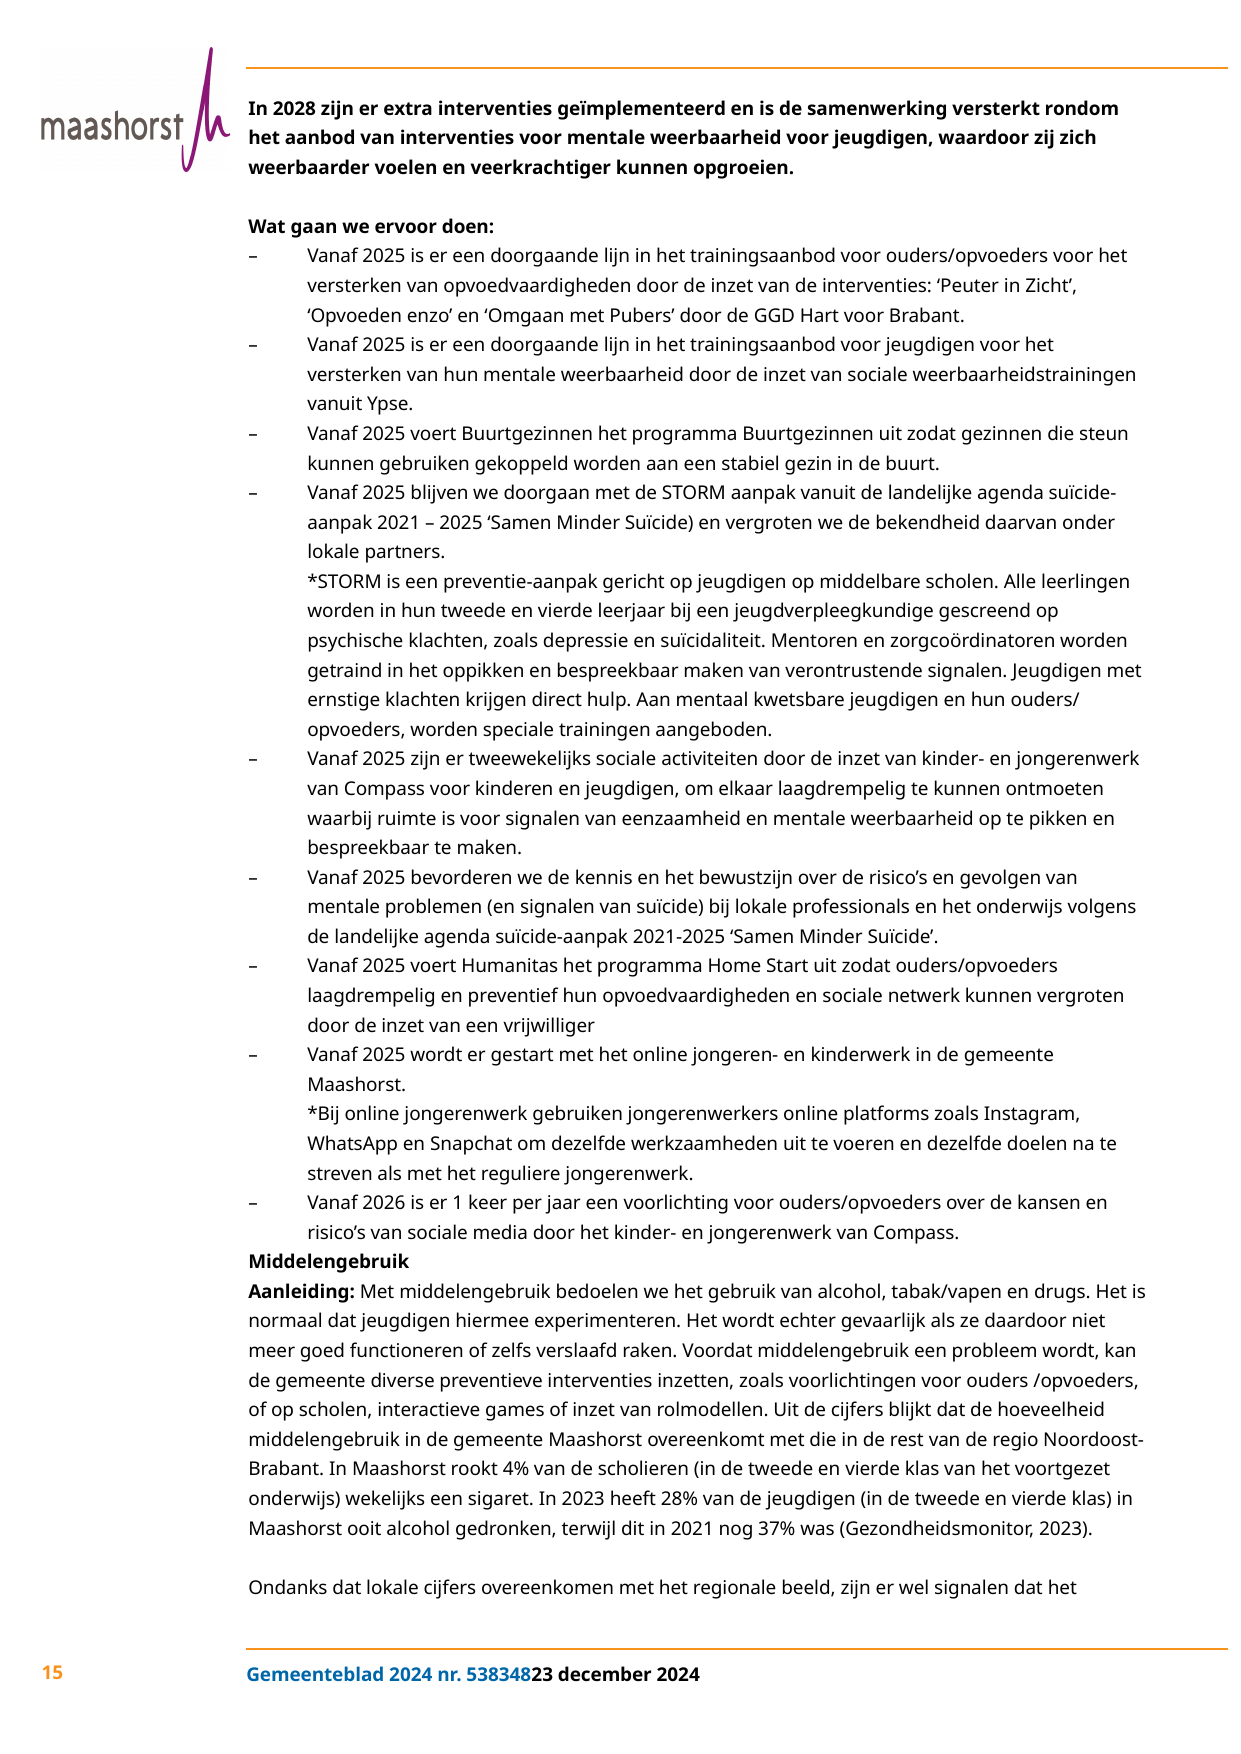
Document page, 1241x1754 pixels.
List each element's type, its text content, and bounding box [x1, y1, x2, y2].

text Middelengebruik [248, 1248, 1152, 1274]
list Vanaf 2025 zijn er tweewekelijks sociale activiteiten door de inzet van kinder- en jongerenwerk van Compass voor kinderen en jeugdigen, om elkaar laagdrempelig te kunnen ontmoeten waarbij ruimte is voor signalen van eenzaamheid en mentale weerbaarheid op te pikken en bespreekbaar te maken. [248, 746, 1152, 860]
list Vanaf 2025 is er een doorgaande lijn in het trainingsaanbod voor ouders/opvoeders voor het versterken van opvoedvaardigheden door de inzet van de interventies: ‘Peuter in Zicht’, ‘Opvoeden enzo’ en ‘Omgaan met Pubers’ door de GGD Hart voor Brabant. [248, 243, 1152, 328]
list Vanaf 2025 voert Buurtgezinnen het programma Buurtgezinnen uit zodat gezinnen die steun kunnen gebruiken gekoppeld worden aan een stabiel gezin in de buurt. [248, 420, 1152, 476]
list Vanaf 2025 is er een doorgaande lijn in het trainingsaanbod voor jeugdigen voor het versterken van hun mentale weerbaarheid door de inzet van sociale weerbaarheidstrainingen vanuit Ypse. [248, 331, 1152, 416]
list *Bij online jongerenwerk gebruiken jongerenwerkers online platforms zoals Instagram, WhatsApp en Snapchat om dezelfde werkzaamheden uit te voeren en dezelfde doelen na te streven als met het reguliere jongerenwerk. [248, 1101, 1152, 1186]
list Vanaf 2025 blijven we doorgaan met de STORM aanpak vanuit de landelijke agenda suïcide-aanpak 2021 – 2025 ‘Samen Minder Suïcide) en vergroten we de bekendheid daarvan onder lokale partners. [248, 479, 1152, 564]
list *STORM is een preventie-aanpak gericht op jeugdigen op middelbare scholen. Alle leerlingen worden in hun tweede en vierde leerjaar bij een jeugdverpleegkundige gescreend op psychische klachten, zoals depressie en suïcidaliteit. Mentoren en zorgcoördinatoren worden getraind in het oppikken en bespreekbaar maken van verontrustende signalen. Jeugdigen met ernstige klachten krijgen direct hulp. Aan mentaal kwetsbare jeugdigen en hun ouders/ opvoeders, worden speciale trainingen aangeboden. [248, 568, 1152, 742]
list Vanaf 2025 wordt er gestart met het online jongeren- en kinderwerk in de gemeente Maashorst. [248, 1041, 1152, 1097]
text Aanleiding: Met middelengebruik bedoelen we het gebruik van alcohol, tabak/vapen en drugs. Het is normaal dat jeugdigen hiermee experimenteren. Het wordt echter gevaarlijk als ze daardoor niet meer goed functioneren of zelfs verslaafd raken. Voordat middelengebruik een probleem wordt, kan de gemeente diverse preventieve interventies inzetten, zoals voorlichtingen voor ouders /opvoeders, of op scholen, interactieve games of inzet van rolmodellen. Uit de cijfers blijkt dat de hoeveelheid middelengebruik in de gemeente Maashorst overeenkomt met die in de rest van de regio Noordoost-Brabant. In Maashorst rookt 4% van de scholieren (in de tweede en vierde klas van het voortgezet onderwijs) wekelijks een sigaret. In 2023 heeft 28% van de jeugdigen (in de tweede en vierde klas) in Maashorst ooit alcohol gedronken, terwijl dit in 2021 nog 37% was (Gezondheidsmonitor, 2023). [248, 1278, 1152, 1541]
list Vanaf 2025 voert Humanitas het programma Home Start uit zodat ouders/opvoeders laagdrempelig en preventief hun opvoedvaardigheden en sociale netwerk kunnen vergroten door de inzet van een vrijwilliger [248, 953, 1152, 1038]
picture [41, 47, 231, 172]
text In 2028 zijn er extra interventies geïmplementeerd en is de samenwerking versterkt rondom het aanbod van interventies voor mentale weerbaarheid voor jeugdigen, waardoor zij zich weerbaarder voelen en veerkrachtiger kunnen opgroeien. [248, 95, 1152, 180]
list Vanaf 2025 bevorderen we de kennis en het bewustzijn over de risico’s en gevolgen van mentale problemen (en signalen van suïcide) bij lokale professionals en het onderwijs volgens de landelijke agenda suïcide-aanpak 2021-2025 ‘Samen Minder Suïcide’. [248, 864, 1152, 949]
text Wat gaan we ervoor doen: [248, 213, 1152, 239]
text Ondanks dat lokale cijfers overeenkomen met het regionale beeld, zijn er wel signalen dat het [248, 1574, 1152, 1600]
list Vanaf 2026 is er 1 keer per jaar een voorlichting voor ouders/opvoeders over de kansen en risico’s van sociale media door het kinder- en jongerenwerk van Compass. [248, 1189, 1152, 1245]
